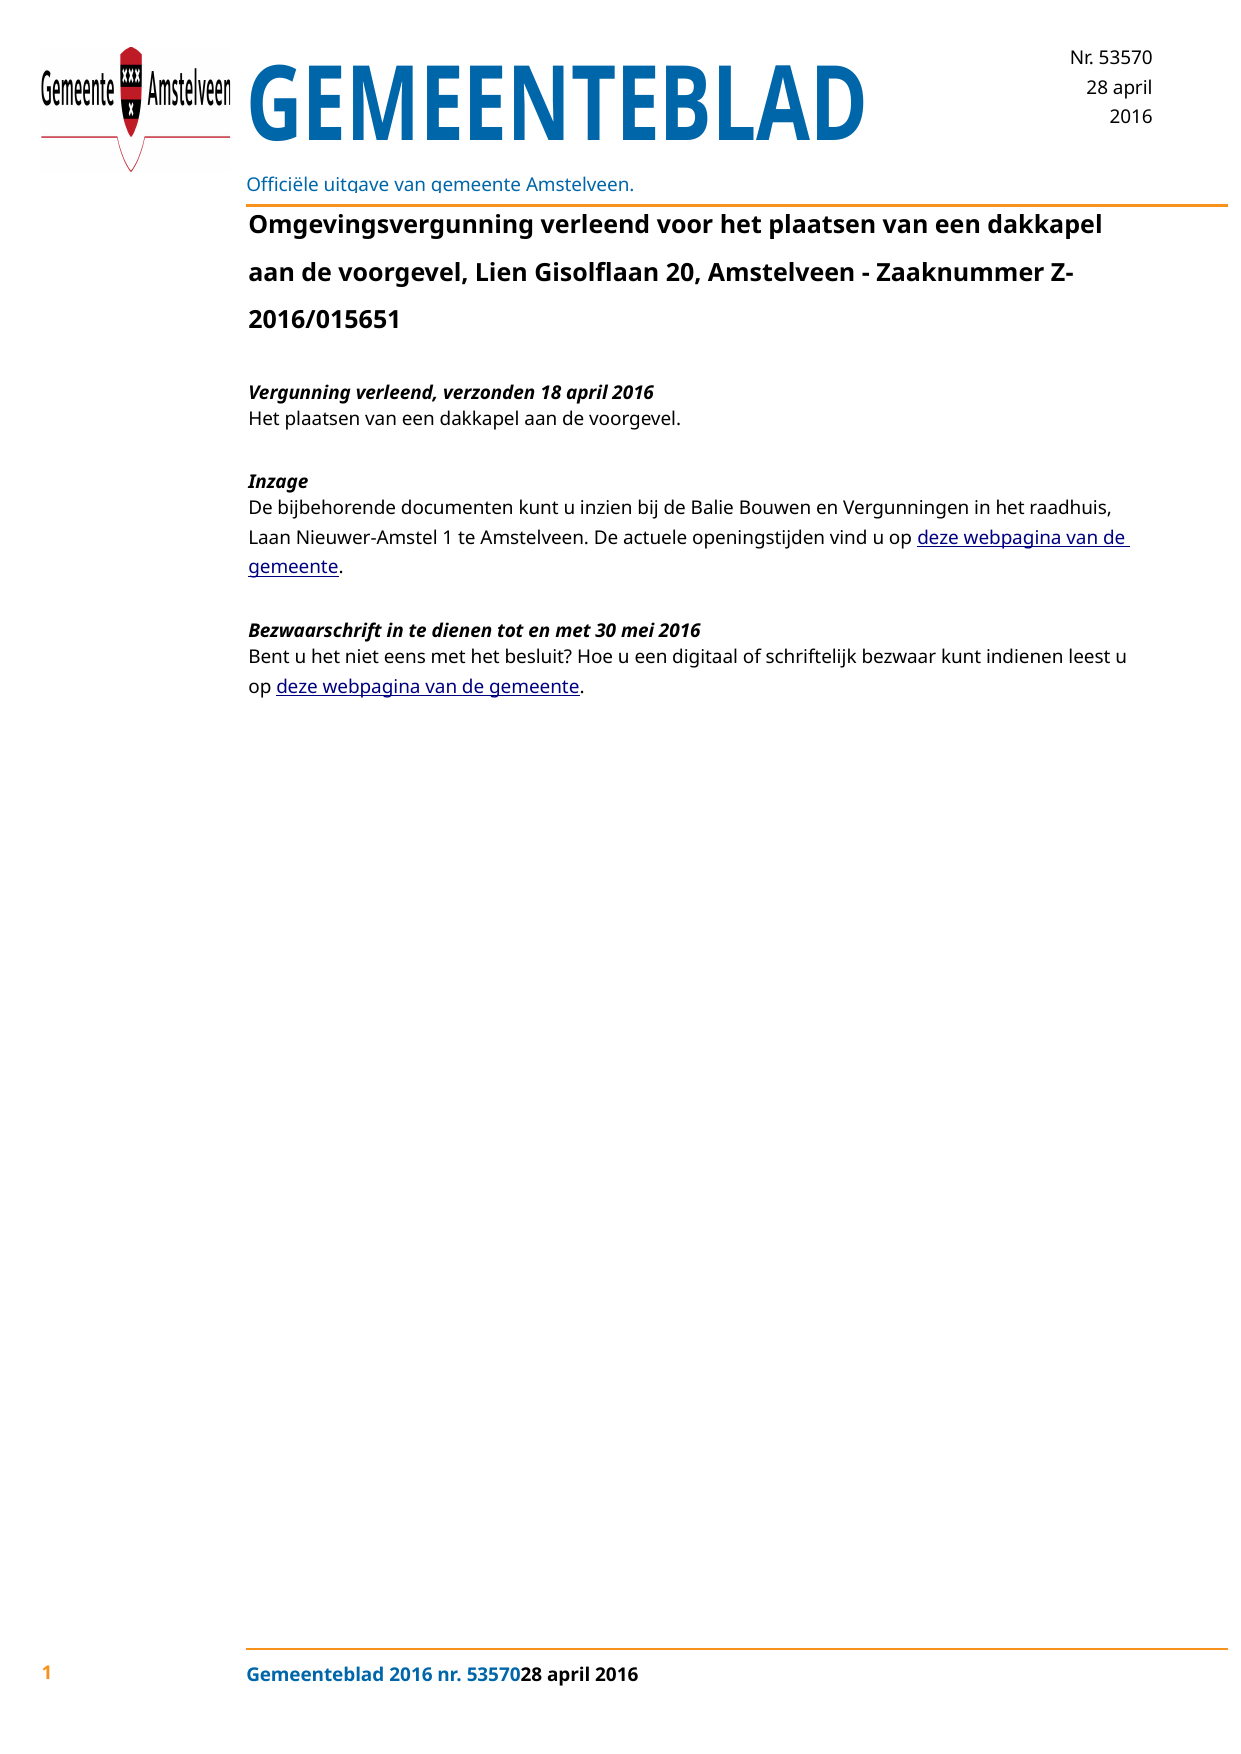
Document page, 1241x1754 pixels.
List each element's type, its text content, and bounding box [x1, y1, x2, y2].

text Bent u het niet eens met het besluit? Hoe u een digitaal of schriftelijk bezwaar kunt indienen leest u op deze webpagina van de gemeente. [248, 643, 1152, 699]
picture [41, 47, 231, 172]
text De bijbehorende documenten kunt u inzien bij de Balie Bouwen en Vergunningen in het raadhuis, Laan Nieuwer-Amstel 1 te Amstelveen. De actuele openingstijden vind u op deze webpagina van de gemeente. [248, 494, 1152, 579]
text Bezwaarschrift in te dienen tot en met 30 mei 2016 [248, 618, 1152, 643]
text Inzage [248, 469, 1152, 494]
text Vergunning verleend, verzonden 18 april 2016 [248, 379, 1152, 405]
text Omgevingsvergunning verleend voor het plaatsen van een dakkapel aan de voorgevel, Lien Gisolflaan 20, Amstelveen - Zaaknummer Z-2016/015651 [248, 207, 1152, 336]
text Het plaatsen van een dakkapel aan de voorgevel. [248, 405, 1152, 431]
